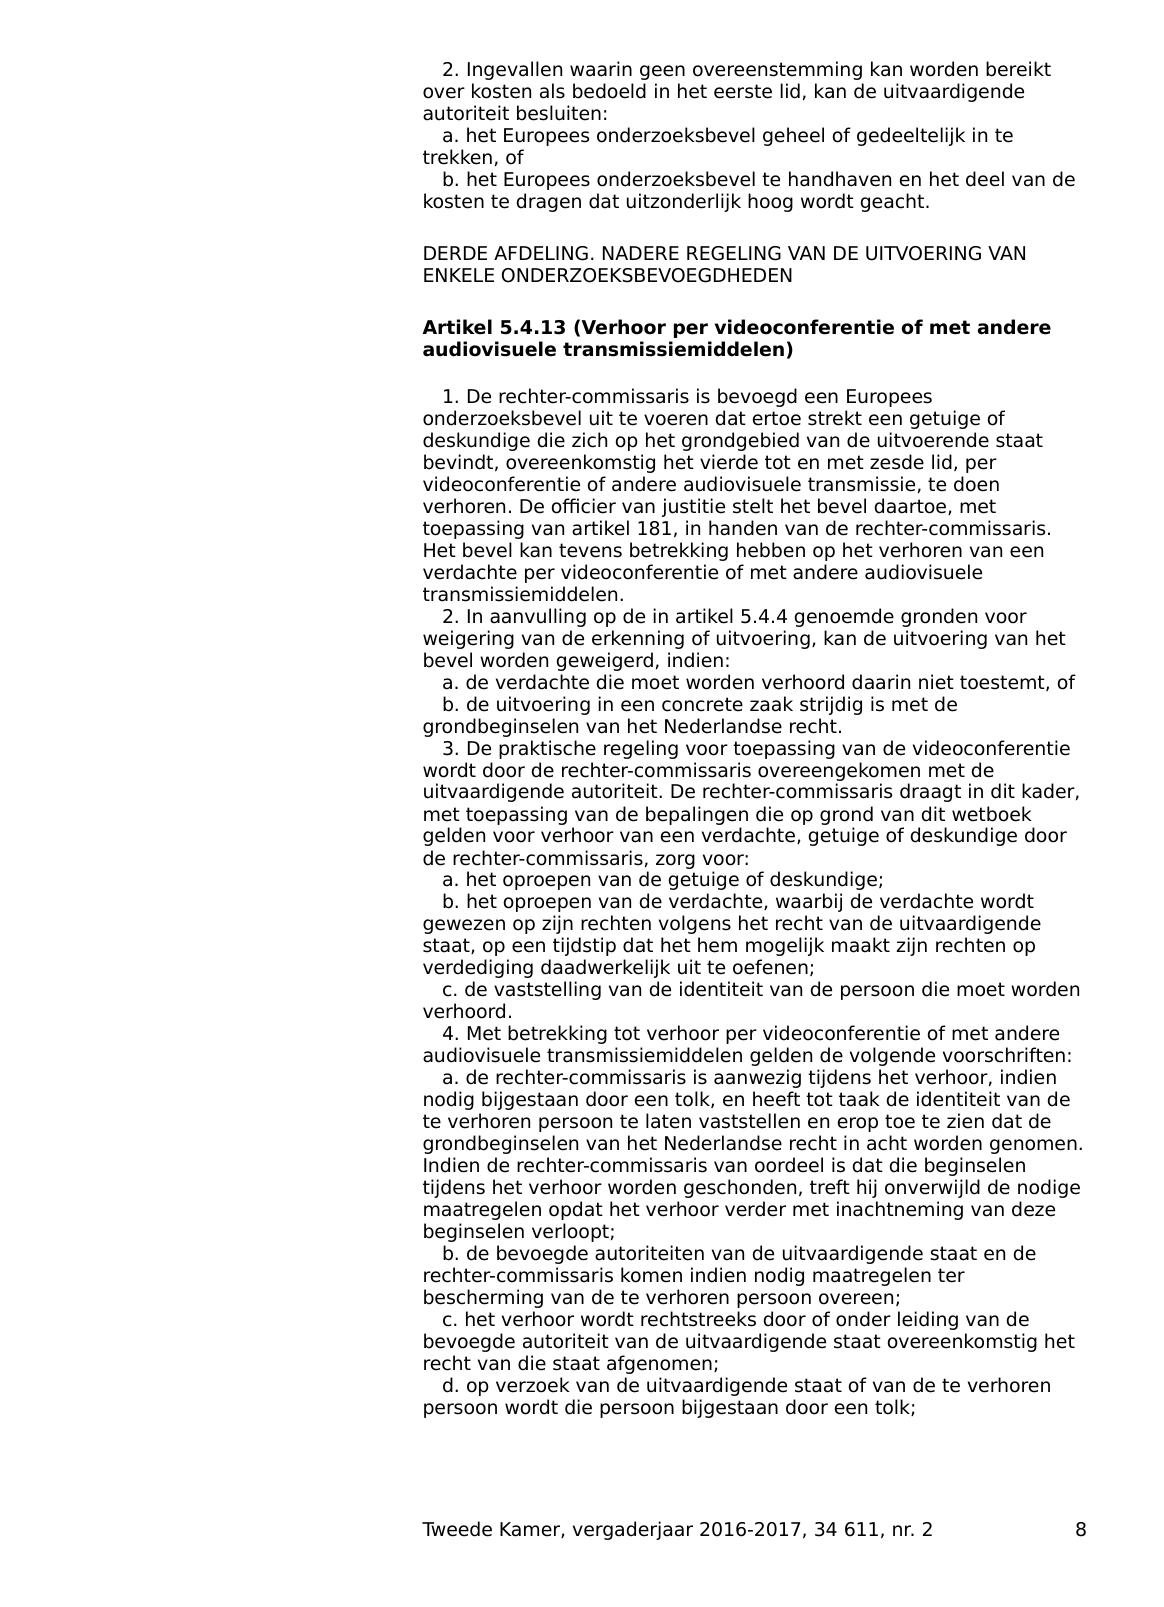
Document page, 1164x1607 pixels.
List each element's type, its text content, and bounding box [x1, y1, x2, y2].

text c. de vaststelling van de identiteit van de persoon die moet worden verhoord. [422, 979, 1087, 1023]
text a. de rechter-commissaris is aanwezig tijdens het verhoor, indien nodig bijgestaan door een tolk, en heeft tot taak de identiteit van de te verhoren persoon te laten vaststellen en erop toe te zien dat de grondbeginselen van het Nederlandse recht in acht worden genomen. Indien de rechter-commissaris van oordeel is dat die beginselen tijdens het verhoor worden geschonden, treft hij onverwijld de nodige maatregelen opdat het verhoor verder met inachtneming van deze beginselen verloopt; [422, 1067, 1087, 1243]
text 2. Ingevallen waarin geen overeenstemming kan worden bereikt over kosten als bedoeld in het eerste lid, kan de uitvaardigende autoriteit besluiten: [422, 59, 1087, 125]
text b. de uitvoering in een concrete zaak strijdig is met de grondbeginselen van het Nederlandse recht. [422, 693, 1087, 737]
text b. het oproepen van de verdachte, waarbij de verdachte wordt gewezen op zijn rechten volgens het recht van de uitvaardigende staat, op een tijdstip dat het hem mogelijk maakt zijn rechten op verdediging daadwerkelijk uit te oefenen; [422, 891, 1087, 979]
text a. het Europees onderzoeksbevel geheel of gedeeltelijk in te trekken, of [422, 125, 1087, 169]
text 4. Met betrekking tot verhoor per videoconferentie of met andere audiovisuele transmissiemiddelen gelden de volgende voorschriften: [422, 1023, 1087, 1067]
text b. de bevoegde autoriteiten van de uitvaardigende staat en de rechter-commissaris komen indien nodig maatregelen ter bescherming van de te verhoren persoon overeen; [422, 1243, 1087, 1309]
text b. het Europees onderzoeksbevel te handhaven en het deel van de kosten te dragen dat uitzonderlijk hoog wordt geacht. [422, 169, 1087, 213]
text c. het verhoor wordt rechtstreeks door of onder leiding van de bevoegde autoriteit van de uitvaardigende staat overeenkomstig het recht van die staat afgenomen; [422, 1309, 1087, 1375]
text 1. De rechter-commissaris is bevoegd een Europees onderzoeksbevel uit te voeren dat ertoe strekt een getuige of deskundige die zich op het grondgebied van de uitvoerende staat bevindt, overeenkomstig het vierde tot en met zesde lid, per videoconferentie of andere audiovisuele transmissie, te doen verhoren. De officier van justitie stelt het bevel daartoe, met toepassing van artikel 181, in handen van de rechter-commissaris. Het bevel kan tevens betrekking hebben op het verhoren van een verdachte per videoconferentie of met andere audiovisuele transmissiemiddelen. [422, 386, 1087, 606]
text d. op verzoek van de uitvaardigende staat of van de te verhoren persoon wordt die persoon bijgestaan door een tolk; [422, 1375, 1087, 1419]
subtitle Artikel 5.4.13 (Verhoor per videoconferentie of met andere audiovisuele transmissiemiddelen) [422, 317, 1087, 361]
subtitle DERDE AFDELING. NADERE REGELING VAN DE UITVOERING VAN ENKELE ONDERZOEKSBEVOEGDHEDEN [422, 243, 1087, 287]
text 2. In aanvulling op de in artikel 5.4.4 genoemde gronden voor weigering van de erkenning of uitvoering, kan de uitvoering van het bevel worden geweigerd, indien: [422, 606, 1087, 672]
text a. de verdachte die moet worden verhoord daarin niet toestemt, of [422, 672, 1087, 693]
text a. het oproepen van de getuige of deskundige; [422, 869, 1087, 891]
text 3. De praktische regeling voor toepassing van de videoconferentie wordt door de rechter-commissaris overeengekomen met de uitvaardigende autoriteit. De rechter-commissaris draagt in dit kader, met toepassing van de bepalingen die op grond van dit wetboek gelden voor verhoor van een verdachte, getuige of deskundige door de rechter-commissaris, zorg voor: [422, 737, 1087, 869]
